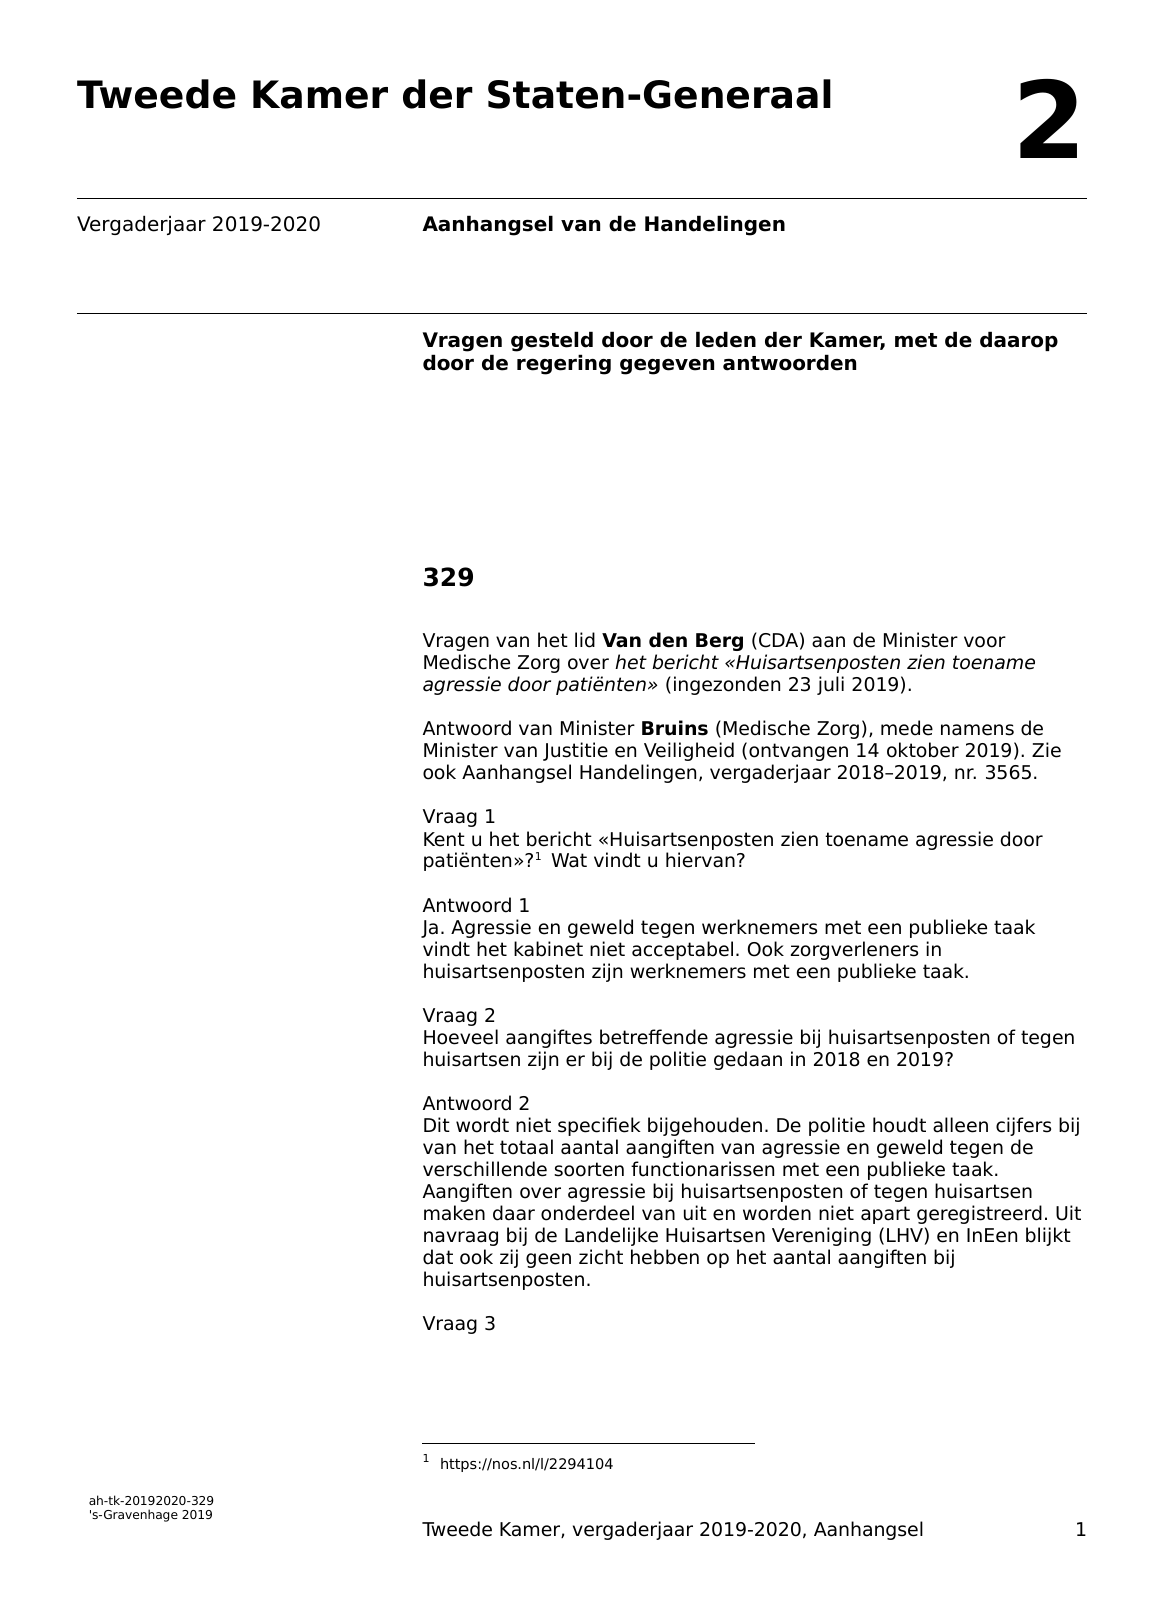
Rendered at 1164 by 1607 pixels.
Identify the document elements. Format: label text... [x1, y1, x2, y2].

text Antwoord 1 [422, 894, 1087, 917]
text Vraag 2 [422, 1005, 1087, 1027]
text Vragen van het lid Van den Berg (CDA) aan de Minister voor Medische Zorg over het bericht «Huisartsenposten zien toename agressie door patiënten» (ingezonden 23 juli 2019). [422, 630, 1087, 696]
table_cell Aanhangsel van de Handelingen [422, 199, 1087, 313]
table_header 2 [886, 59, 1087, 198]
text Antwoord 2 [422, 1093, 1087, 1115]
text ah-tk-20192020-329 [88, 1494, 323, 1508]
text https://nos.nl/l/2294104 [422, 1452, 1087, 1474]
table_cell Vragen gesteld door de leden der Kamer, met de daarop door de regering gegeven antwoorden [422, 314, 1087, 375]
table_cell Vergaderjaar 2019-2020 [77, 199, 422, 313]
table_cell [77, 314, 422, 375]
text Antwoord van Minister Bruins (Medische Zorg), mede namens de Minister van Justitie en Veiligheid (ontvangen 14 oktober 2019). Zie ook Aanhangsel Handelingen, vergaderjaar 2018–2019, nr. 3565. [422, 718, 1087, 784]
table_header Tweede Kamer der Staten-Generaal [77, 59, 886, 198]
text Vraag 1 [422, 806, 1087, 828]
text 329 [422, 563, 1087, 592]
text Kent u het bericht «Huisartsenposten zien toename agressie door patiënten»? Wat vindt u hiervan? [422, 828, 1087, 872]
text Dit wordt niet specifiek bijgehouden. De politie houdt alleen cijfers bij van het totaal aantal aangiften van agressie en geweld tegen de verschillende soorten functionarissen met een publieke taak. Aangiften over agressie bij huisartsenposten of tegen huisartsen maken daar onderdeel van uit en worden niet apart geregistreerd. Uit navraag bij de Landelijke Huisartsen Vereniging (LHV) en InEen blijkt dat ook zij geen zicht hebben op het aantal aangiften bij huisartsenposten. [422, 1115, 1087, 1291]
text Hoeveel aangiftes betreffende agressie bij huisartsenposten of tegen huisartsen zijn er bij de politie gedaan in 2018 en 2019? [422, 1027, 1087, 1071]
text Vraag 3 [422, 1313, 1087, 1335]
text 's-Gravenhage 2019 [88, 1508, 323, 1522]
text Ja. Agressie en geweld tegen werknemers met een publieke taak vindt het kabinet niet acceptabel. Ook zorgverleners in huisartsenposten zijn werknemers met een publieke taak. [422, 917, 1087, 982]
